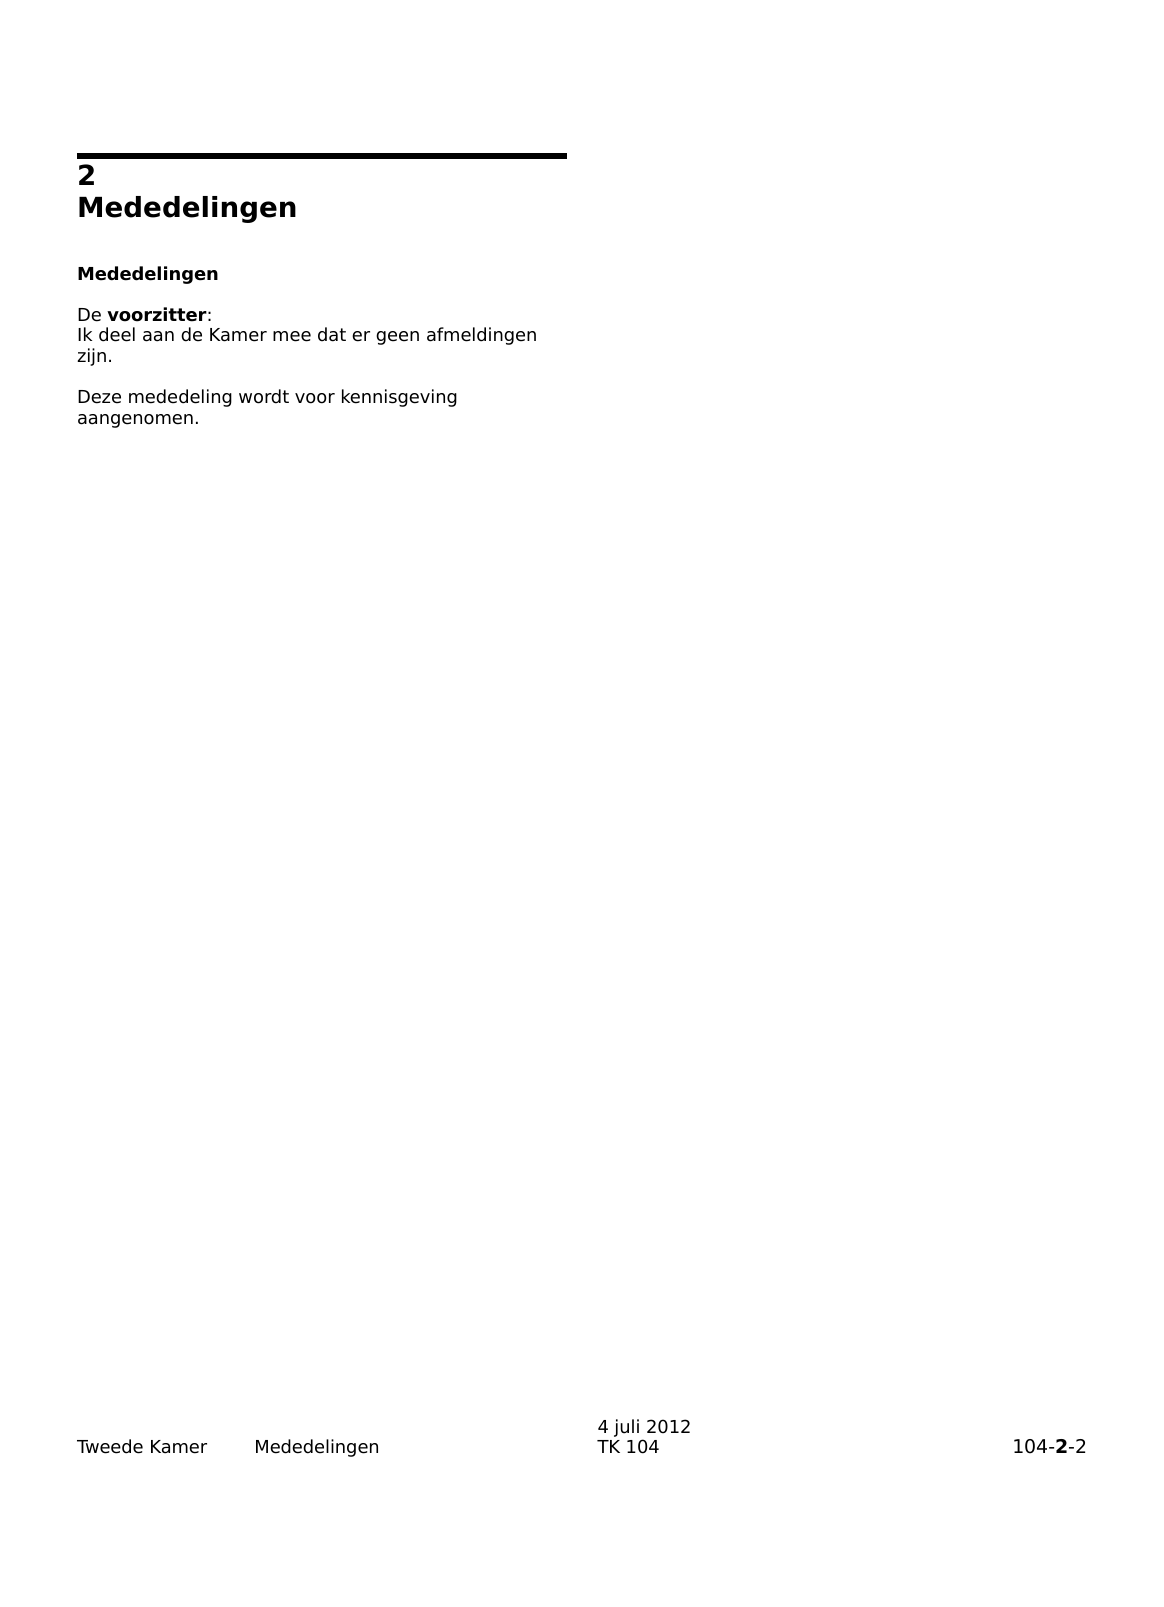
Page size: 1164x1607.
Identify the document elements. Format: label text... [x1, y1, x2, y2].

text De voorzitter: [77, 304, 567, 325]
text Deze mededeling wordt voor kennisgeving aangenomen. [77, 387, 567, 428]
title 2 Mededelingen [77, 159, 567, 224]
text Ik deel aan de Kamer mee dat er geen afmeldingen zijn. [77, 325, 567, 367]
text Mededelingen [77, 264, 567, 284]
